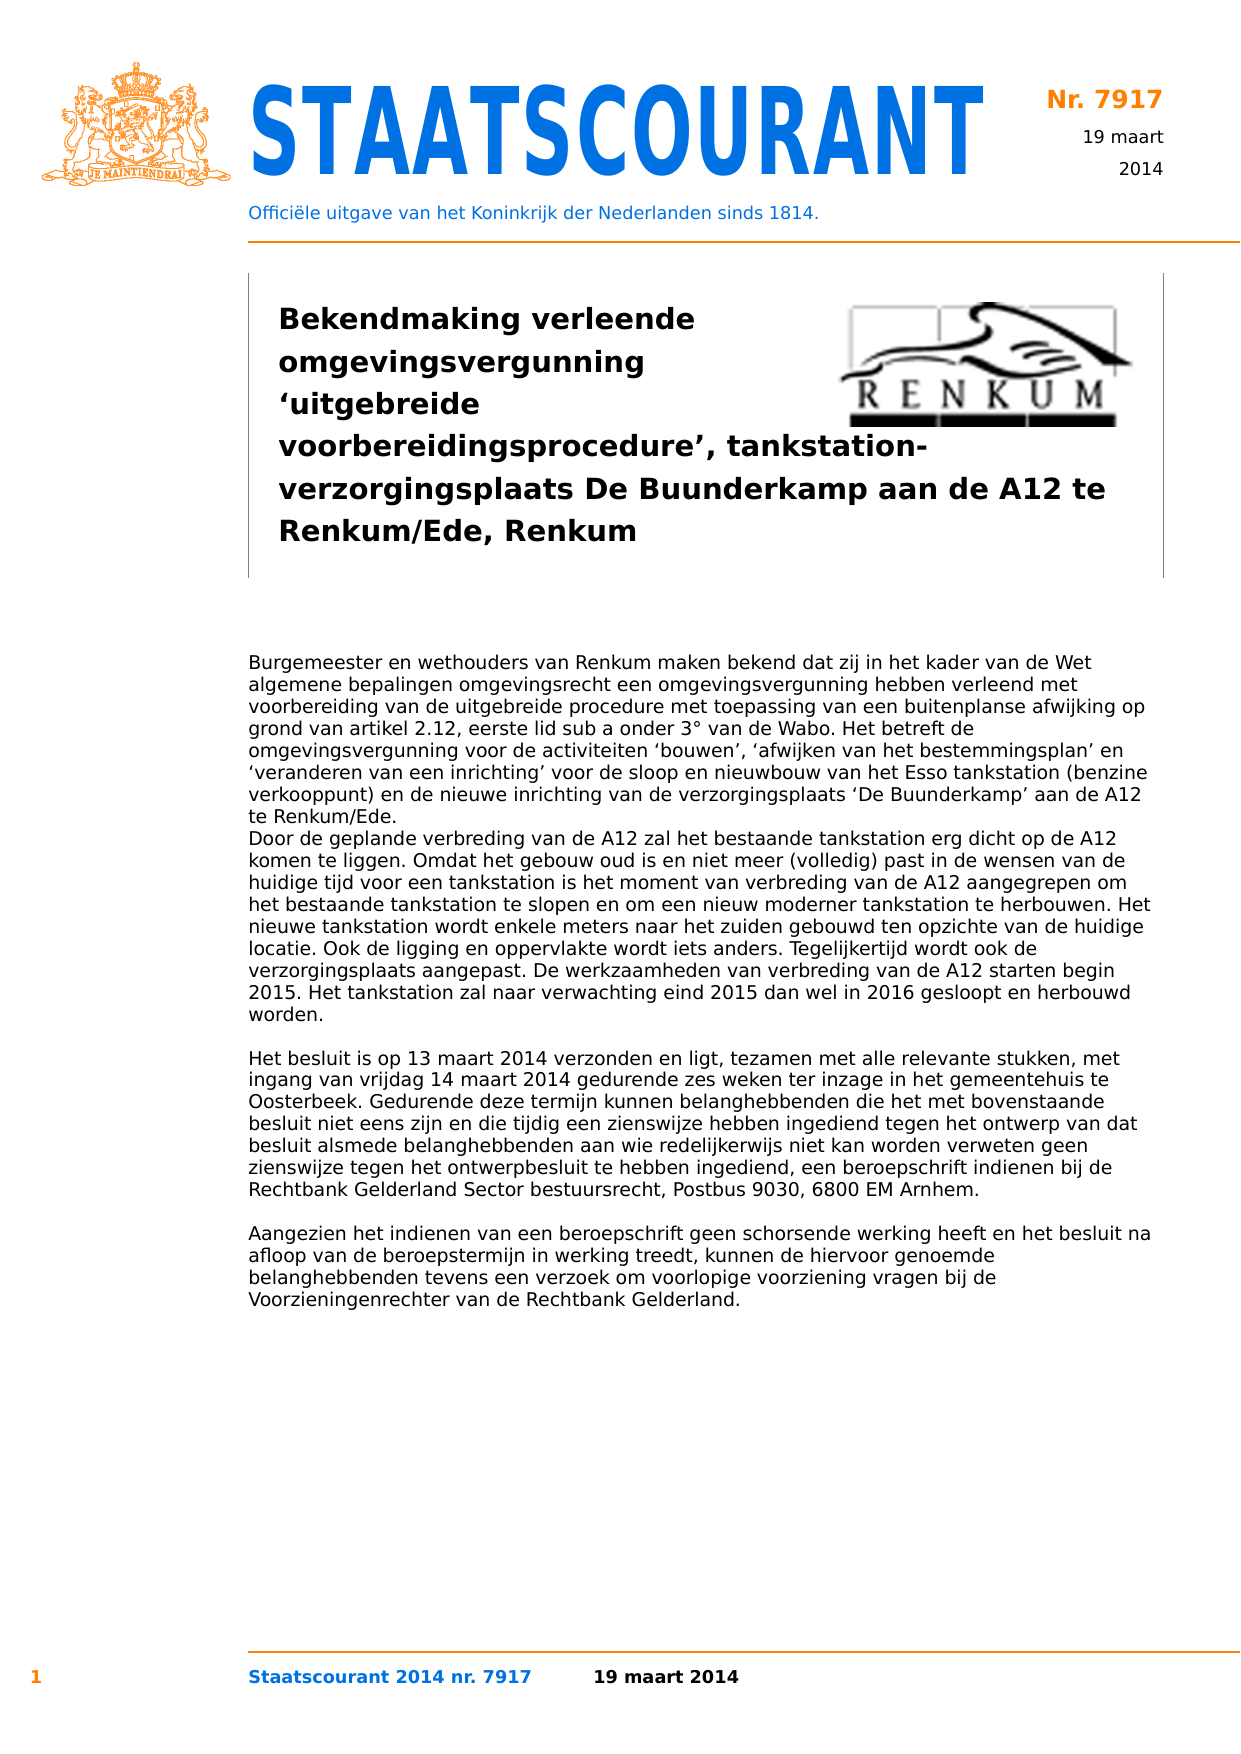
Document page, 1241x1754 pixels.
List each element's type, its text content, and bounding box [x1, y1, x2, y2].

text Aangezien het indienen van een beroepschrift geen schorsende werking heeft en het besluit na afloop van de beroepstermijn in werking treedt, kunnen de hiervoor genoemde belanghebbenden tevens een verzoek om voorlopige voorziening vragen bij de Voorzieningenrechter van de Rechtbank Gelderland. [248, 1223, 1163, 1311]
table_header Nr. 7917 [998, 62, 1240, 121]
picture [41, 62, 231, 186]
text Het besluit is op 13 maart 2014 verzonden en ligt, tezamen met alle relevante stukken, met ingang van vrijdag 14 maart 2014 gedurende zes weken ter inzage in het gemeentehuis te Oosterbeek. Gedurende deze termijn kunnen belanghebbenden die het met bovenstaande besluit niet eens zijn en die tijdig een zienswijze hebben ingediend tegen het ontwerp van dat besluit alsmede belanghebbenden aan wie redelijkerwijs niet kan worden verweten geen zienswijze tegen het ontwerpbesluit te hebben ingediend, een beroepschrift indienen bij de Rechtbank Gelderland Sector bestuursrecht, Postbus 9030, 6800 EM Arnhem. [248, 1047, 1163, 1201]
subtitle Bekendmaking verleende omgevingsvergunning ‘uitgebreide voorbereidingsprocedure’, tankstation-verzorgingsplaats De Buunderkamp aan de A12 te Renkum/Ede, Renkum [249, 273, 1163, 578]
table_header STAATSCOURANT [248, 62, 998, 203]
table_header [25, 62, 248, 241]
text Burgemeester en wethouders van Renkum maken bekend dat zij in het kader van de Wet algemene bepalingen omgevingsrecht een omgevingsvergunning hebben verleend met voorbereiding van de uitgebreide procedure met toepassing van een buitenplanse afwijking op grond van artikel 2.12, eerste lid sub a onder 3° van de Wabo. Het betreft de omgevingsvergunning voor de activiteiten ‘bouwen’, ‘afwijken van het bestemmingsplan’ en ‘veranderen van een inrichting’ voor de sloop en nieuwbouw van het Esso tankstation (benzine verkooppunt) en de nieuwe inrichting van de verzorgingsplaats ‘De Buunderkamp’ aan de A12 te Renkum/Ede. [248, 652, 1163, 828]
table_cell 19 maart [998, 121, 1240, 153]
table_cell Officiële uitgave van het Koninkrijk der Nederlanden sinds 1814. [248, 203, 1240, 241]
picture [838, 302, 1134, 427]
text Door de geplande verbreding van de A12 zal het bestaande tankstation erg dicht op de A12 komen te liggen. Omdat het gebouw oud is en niet meer (volledig) past in de wensen van de huidige tijd voor een tankstation is het moment van verbreding van de A12 aangegrepen om het bestaande tankstation te slopen en om een nieuw moderner tankstation te herbouwen. Het nieuwe tankstation wordt enkele meters naar het zuiden gebouwd ten opzichte van de huidige locatie. Ook de ligging en oppervlakte wordt iets anders. Tegelijkertijd wordt ook de verzorgingsplaats aangepast. De werkzaamheden van verbreding van de A12 starten begin 2015. Het tankstation zal naar verwachting eind 2015 dan wel in 2016 gesloopt en herbouwd worden. [248, 828, 1163, 1026]
table_cell 2014 [998, 153, 1240, 203]
